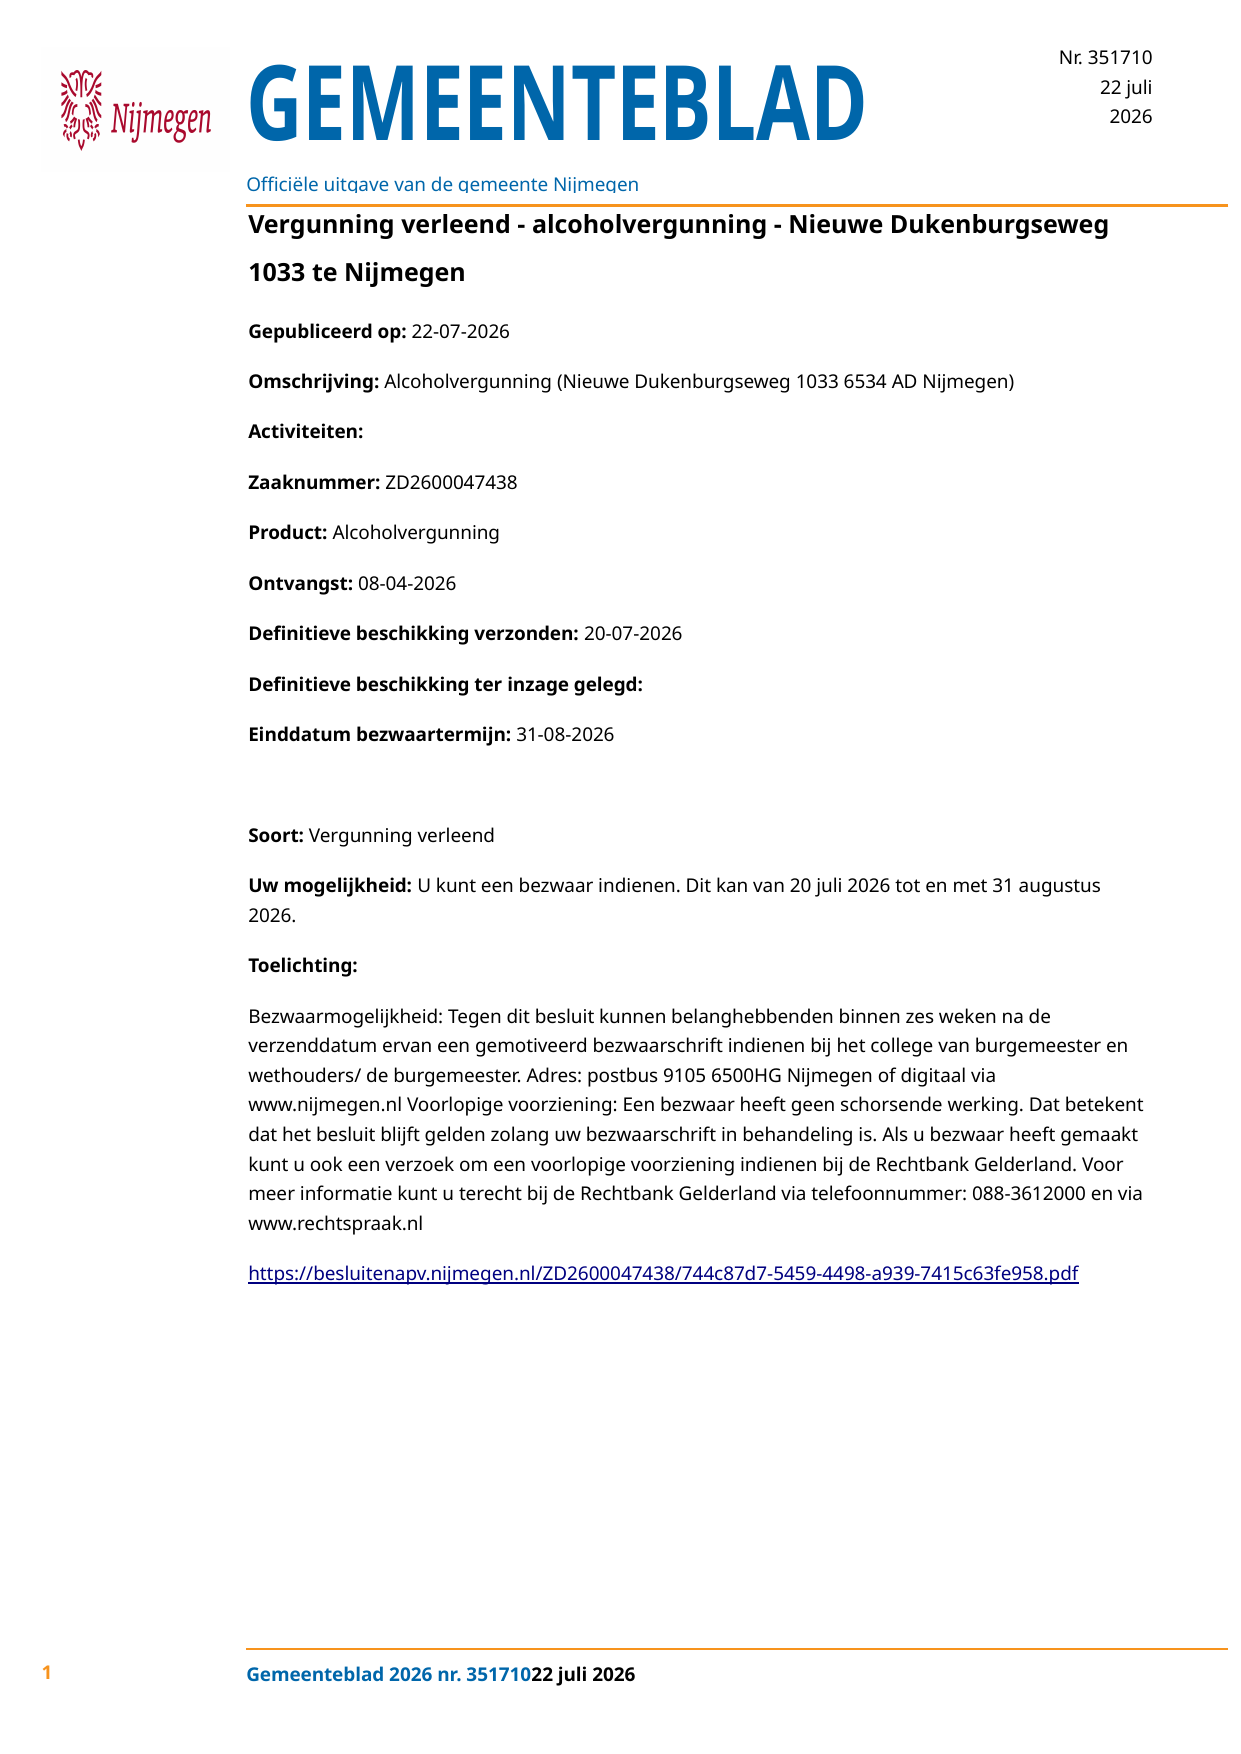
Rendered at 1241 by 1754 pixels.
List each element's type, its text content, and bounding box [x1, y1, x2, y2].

text Einddatum bezwaartermijn: 31-08-2026 [248, 721, 1152, 747]
text Ontvangst: 08-04-2026 [248, 570, 1152, 596]
picture [41, 47, 231, 172]
text Zaaknummer: ZD2600047438 [248, 469, 1152, 495]
text Definitieve beschikking verzonden: 20-07-2026 [248, 620, 1152, 646]
text Soort: Vergunning verleend [248, 822, 1152, 848]
text Product: Alcoholvergunning [248, 519, 1152, 545]
text Toelichting: [248, 952, 1152, 978]
text https://besluitenapv.nijmegen.nl/ZD2600047438/744c87d7-5459-4498-a939-7415c63fe958.pdf [248, 1260, 1152, 1286]
text Omschrijving: Alcoholvergunning (Nieuwe Dukenburgseweg 1033 6534 AD Nijmegen) [248, 368, 1152, 394]
text Definitieve beschikking ter inzage gelegd: [248, 671, 1152, 697]
text Activiteiten: [248, 419, 1152, 444]
text Gepubliceerd op: 22-07-2026 [248, 318, 1152, 344]
text Bezwaarmogelijkheid: Tegen dit besluit kunnen belanghebbenden binnen zes weken na de verzenddatum ervan een gemotiveerd bezwaarschrift indienen bij het college van burgemeester en wethouders/ de burgemeester. Adres: postbus 9105 6500HG Nijmegen of digitaal via www.nijmegen.nl Voorlopige voorziening: Een bezwaar heeft geen schorsende werking. Dat betekent dat het besluit blijft gelden zolang uw bezwaarschrift in behandeling is. Als u bezwaar heeft gemaakt kunt u ook een verzoek om een voorlopige voorziening indienen bij de Rechtbank Gelderland. Voor meer informatie kunt u terecht bij de Rechtbank Gelderland via telefoonnummer: 088-3612000 en via www.rechtspraak.nl [248, 1003, 1152, 1236]
text Uw mogelijkheid: U kunt een bezwaar indienen. Dit kan van 20 juli 2026 tot en met 31 augustus 2026. [248, 872, 1152, 928]
text Vergunning verleend - alcoholvergunning - Nieuwe Dukenburgseweg 1033 te Nijmegen [248, 207, 1152, 288]
